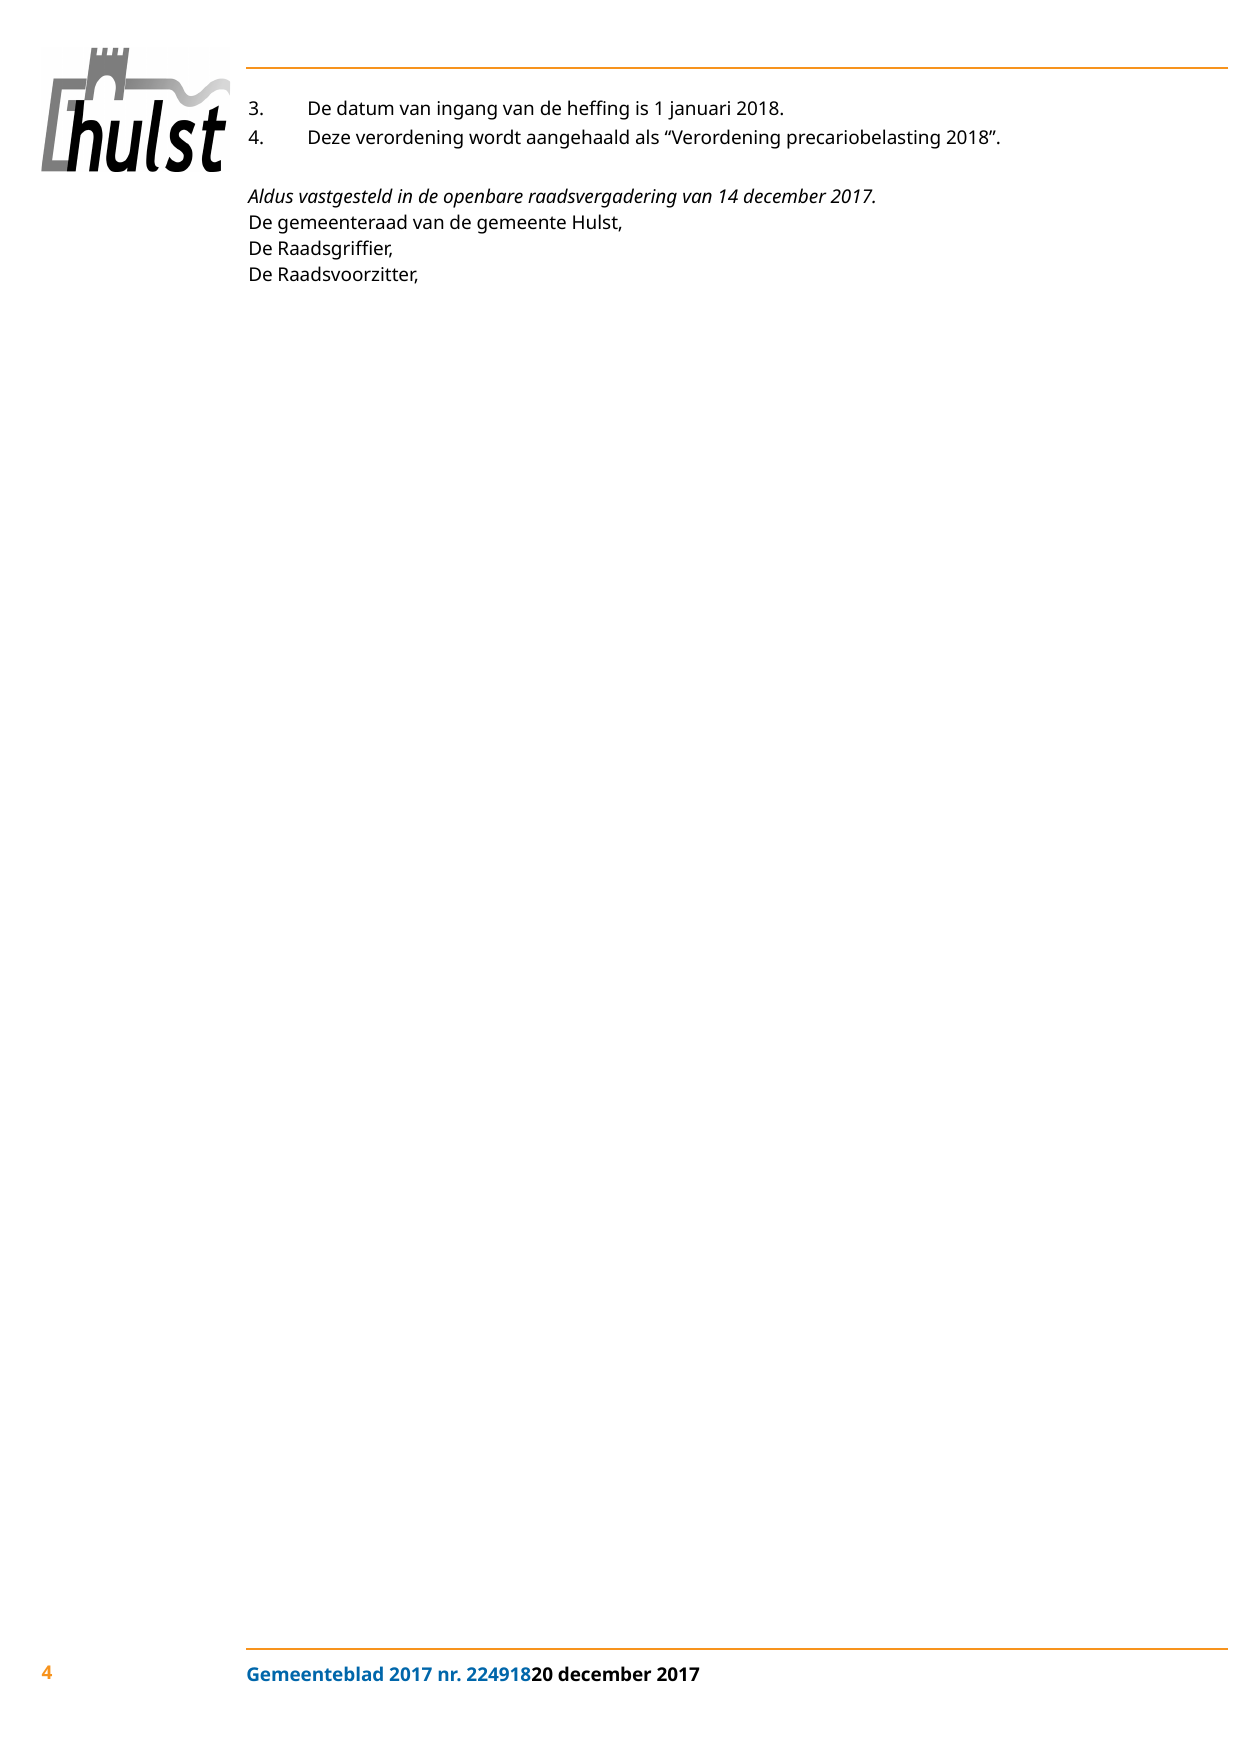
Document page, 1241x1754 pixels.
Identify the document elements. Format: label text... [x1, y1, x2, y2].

list De datum van ingang van de heffing is 1 januari 2018. [248, 95, 1152, 121]
picture [41, 47, 231, 172]
text De Raadsgriffier, [248, 235, 1152, 261]
text De Raadsvoorzitter, [248, 261, 1152, 286]
text De gemeenteraad van de gemeente Hulst, [248, 209, 1152, 235]
list Deze verordening wordt aangehaald als “Verordening precariobelasting 2018”. [248, 124, 1152, 150]
text Aldus vastgesteld in de openbare raadsvergadering van 14 december 2017. [248, 183, 1152, 209]
